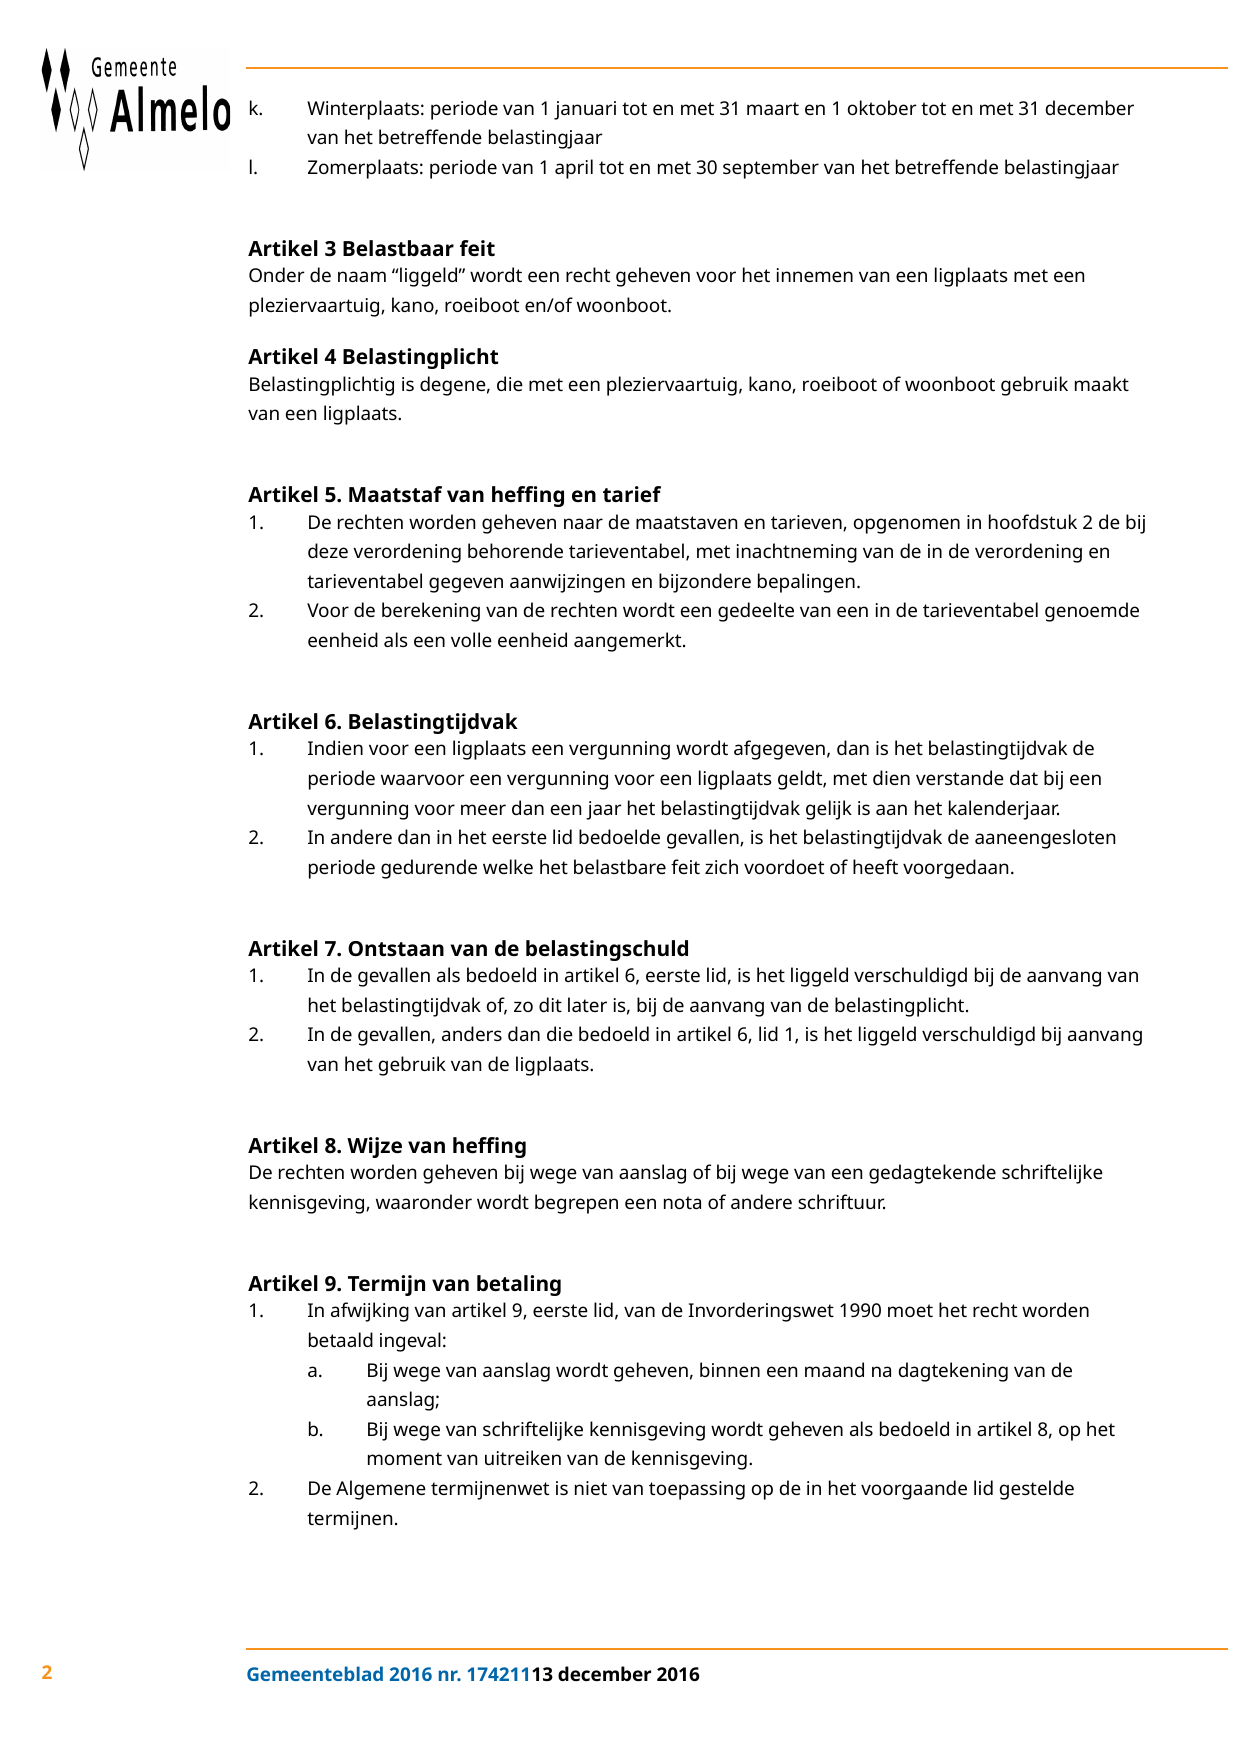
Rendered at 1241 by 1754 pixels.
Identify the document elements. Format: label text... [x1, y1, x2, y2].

list Bij wege van aanslag wordt geheven, binnen een maand na dagtekening van de aanslag; [307, 1357, 1152, 1412]
text Belastingplichtig is degene, die met een pleziervaartuig, kano, roeiboot of woonboot gebruik maakt van een ligplaats. [248, 371, 1152, 426]
text Artikel 4 Belastingplicht [248, 342, 1152, 371]
text Onder de naam “liggeld” wordt een recht geheven voor het innemen van een ligplaats met een pleziervaartuig, kano, roeiboot en/of woonboot. [248, 262, 1152, 318]
picture [41, 47, 231, 172]
text Artikel 7. Ontstaan van de belastingschuld [248, 934, 1152, 962]
list In de gevallen als bedoeld in artikel 6, eerste lid, is het liggeld verschuldigd bij de aanvang van het belastingtijdvak of, zo dit later is, bij de aanvang van de belastingplicht. [248, 962, 1152, 1018]
list Winterplaats: periode van 1 januari tot en met 31 maart en 1 oktober tot en met 31 december van het betreffende belastingjaar [248, 95, 1152, 150]
list De Algemene termijnenwet is niet van toepassing op de in het voorgaande lid gestelde termijnen. [248, 1475, 1152, 1530]
list Indien voor een ligplaats een vergunning wordt afgegeven, dan is het belastingtijdvak de periode waarvoor een vergunning voor een ligplaats geldt, met dien verstande dat bij een vergunning voor meer dan een jaar het belastingtijdvak gelijk is aan het kalenderjaar. [248, 736, 1152, 821]
list In afwijking van artikel 9, eerste lid, van de Invorderingswet 1990 moet het recht worden betaald ingeval: [248, 1298, 1152, 1353]
list Bij wege van schriftelijke kennisgeving wordt geheven als bedoeld in artikel 8, op het moment van uitreiken van de kennisgeving. [307, 1416, 1152, 1471]
text De rechten worden geheven bij wege van aanslag of bij wege van een gedagtekende schriftelijke kennisgeving, waaronder wordt begrepen een nota of andere schriftuur. [248, 1159, 1152, 1215]
text Artikel 5. Maatstaf van heffing en tarief [248, 480, 1152, 509]
list In de gevallen, anders dan die bedoeld in artikel 6, lid 1, is het liggeld verschuldigd bij aanvang van het gebruik van de ligplaats. [248, 1022, 1152, 1077]
text Artikel 6. Belastingtijdvak [248, 707, 1152, 736]
text Artikel 9. Termijn van betaling [248, 1269, 1152, 1298]
list In andere dan in het eerste lid bedoelde gevallen, is het belastingtijdvak de aaneengesloten periode gedurende welke het belastbare feit zich voordoet of heeft voorgedaan. [248, 824, 1152, 880]
text Artikel 3 Belastbaar feit [248, 234, 1152, 262]
list Voor de berekening van de rechten wordt een gedeelte van een in de tarieventabel genoemde eenheid als een volle eenheid aangemerkt. [248, 598, 1152, 653]
text Artikel 8. Wijze van heffing [248, 1131, 1152, 1159]
list Zomerplaats: periode van 1 april tot en met 30 september van het betreffende belastingjaar [248, 154, 1152, 180]
list De rechten worden geheven naar de maatstaven en tarieven, opgenomen in hoofdstuk 2 de bij deze verordening behorende tarieventabel, met inachtneming van de in de verordening en tarieventabel gegeven aanwijzingen en bijzondere bepalingen. [248, 509, 1152, 594]
